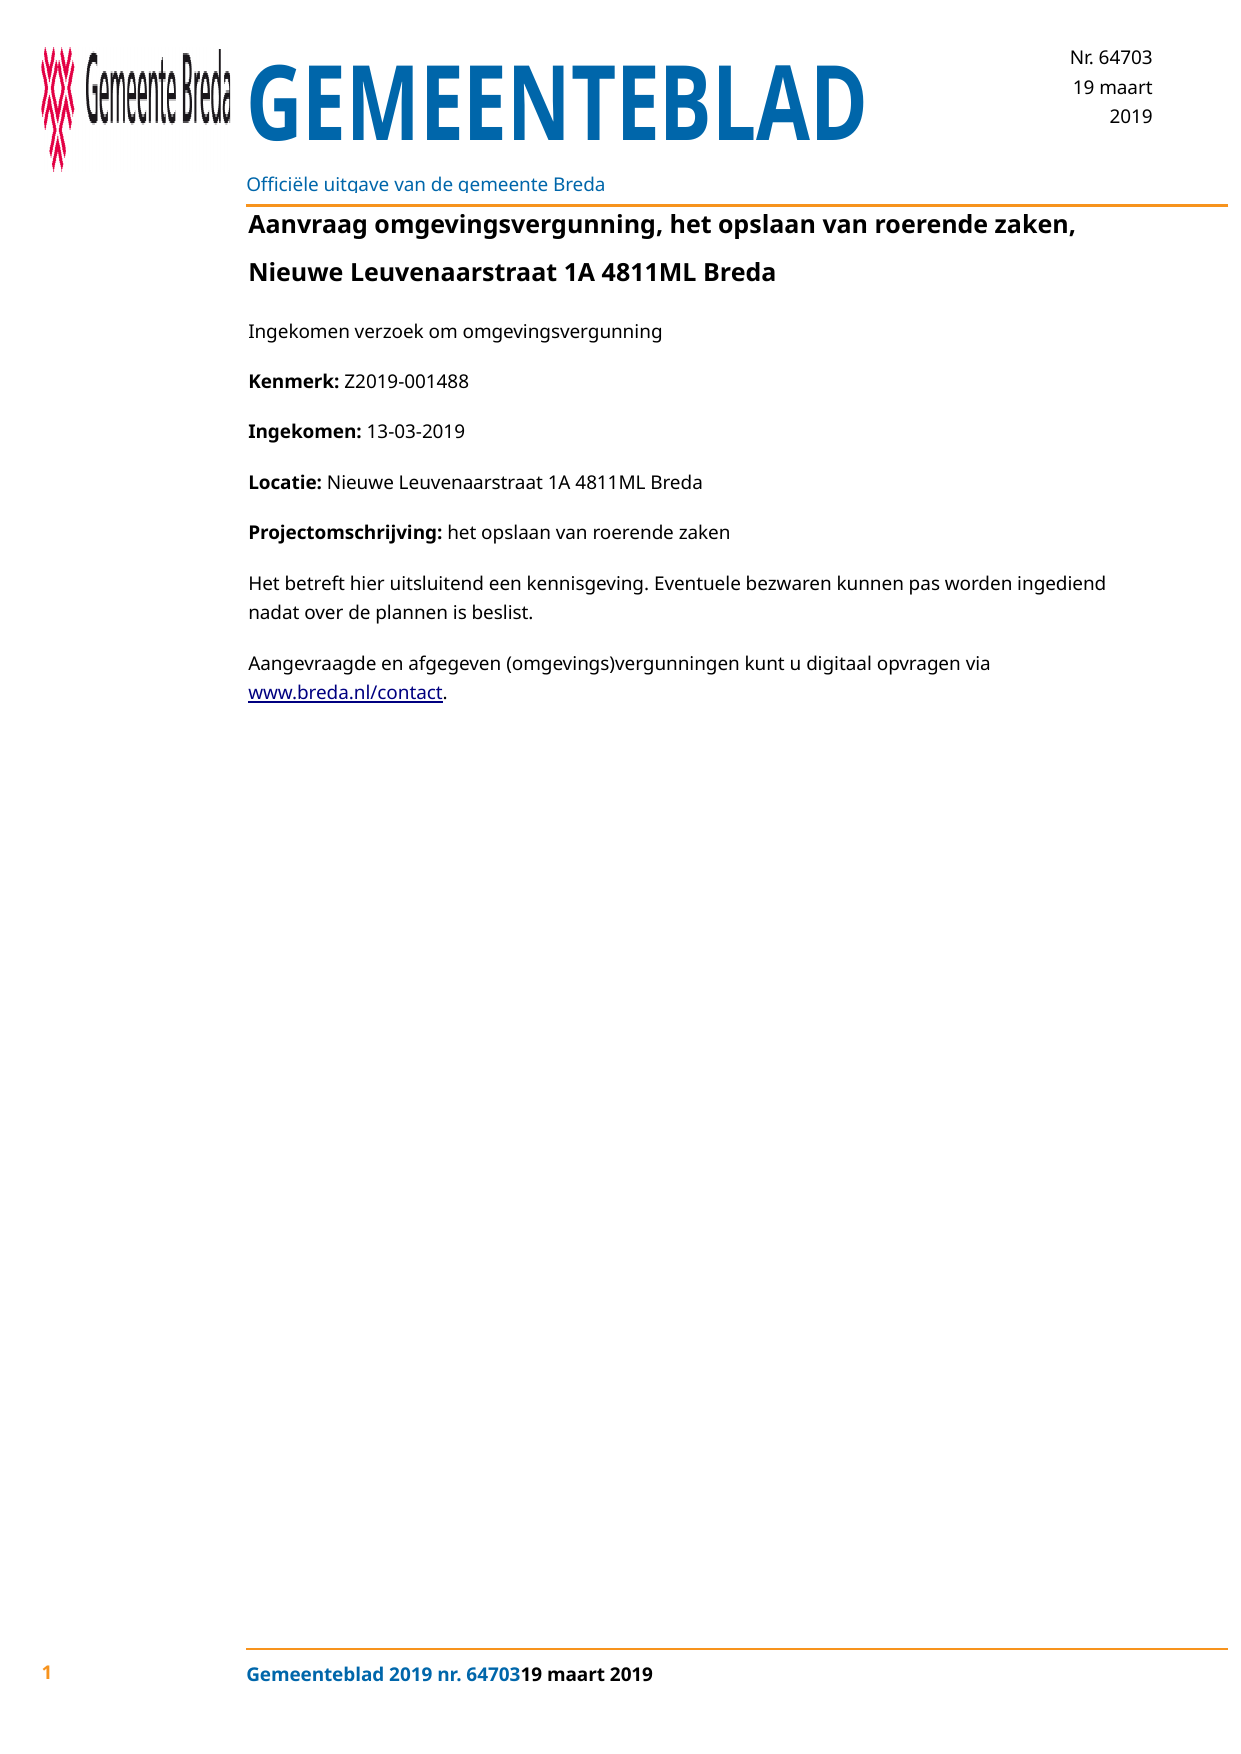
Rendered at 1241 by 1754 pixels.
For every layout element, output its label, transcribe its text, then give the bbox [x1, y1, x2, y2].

text Aanvraag omgevingsvergunning, het opslaan van roerende zaken, Nieuwe Leuvenaarstraat 1A 4811ML Breda [248, 207, 1152, 288]
text Ingekomen: 13-03-2019 [248, 419, 1152, 444]
text Kenmerk: Z2019-001488 [248, 368, 1152, 394]
picture [41, 47, 231, 172]
text Locatie: Nieuwe Leuvenaarstraat 1A 4811ML Breda [248, 469, 1152, 495]
text Aangevraagde en afgegeven (omgevings)vergunningen kunt u digitaal opvragen via www.breda.nl/contact. [248, 650, 1152, 705]
text Projectomschrijving: het opslaan van roerende zaken [248, 519, 1152, 545]
text Het betreft hier uitsluitend een kennisgeving. Eventuele bezwaren kunnen pas worden ingediend nadat over de plannen is beslist. [248, 570, 1152, 625]
text Ingekomen verzoek om omgevingsvergunning [248, 318, 1152, 344]
